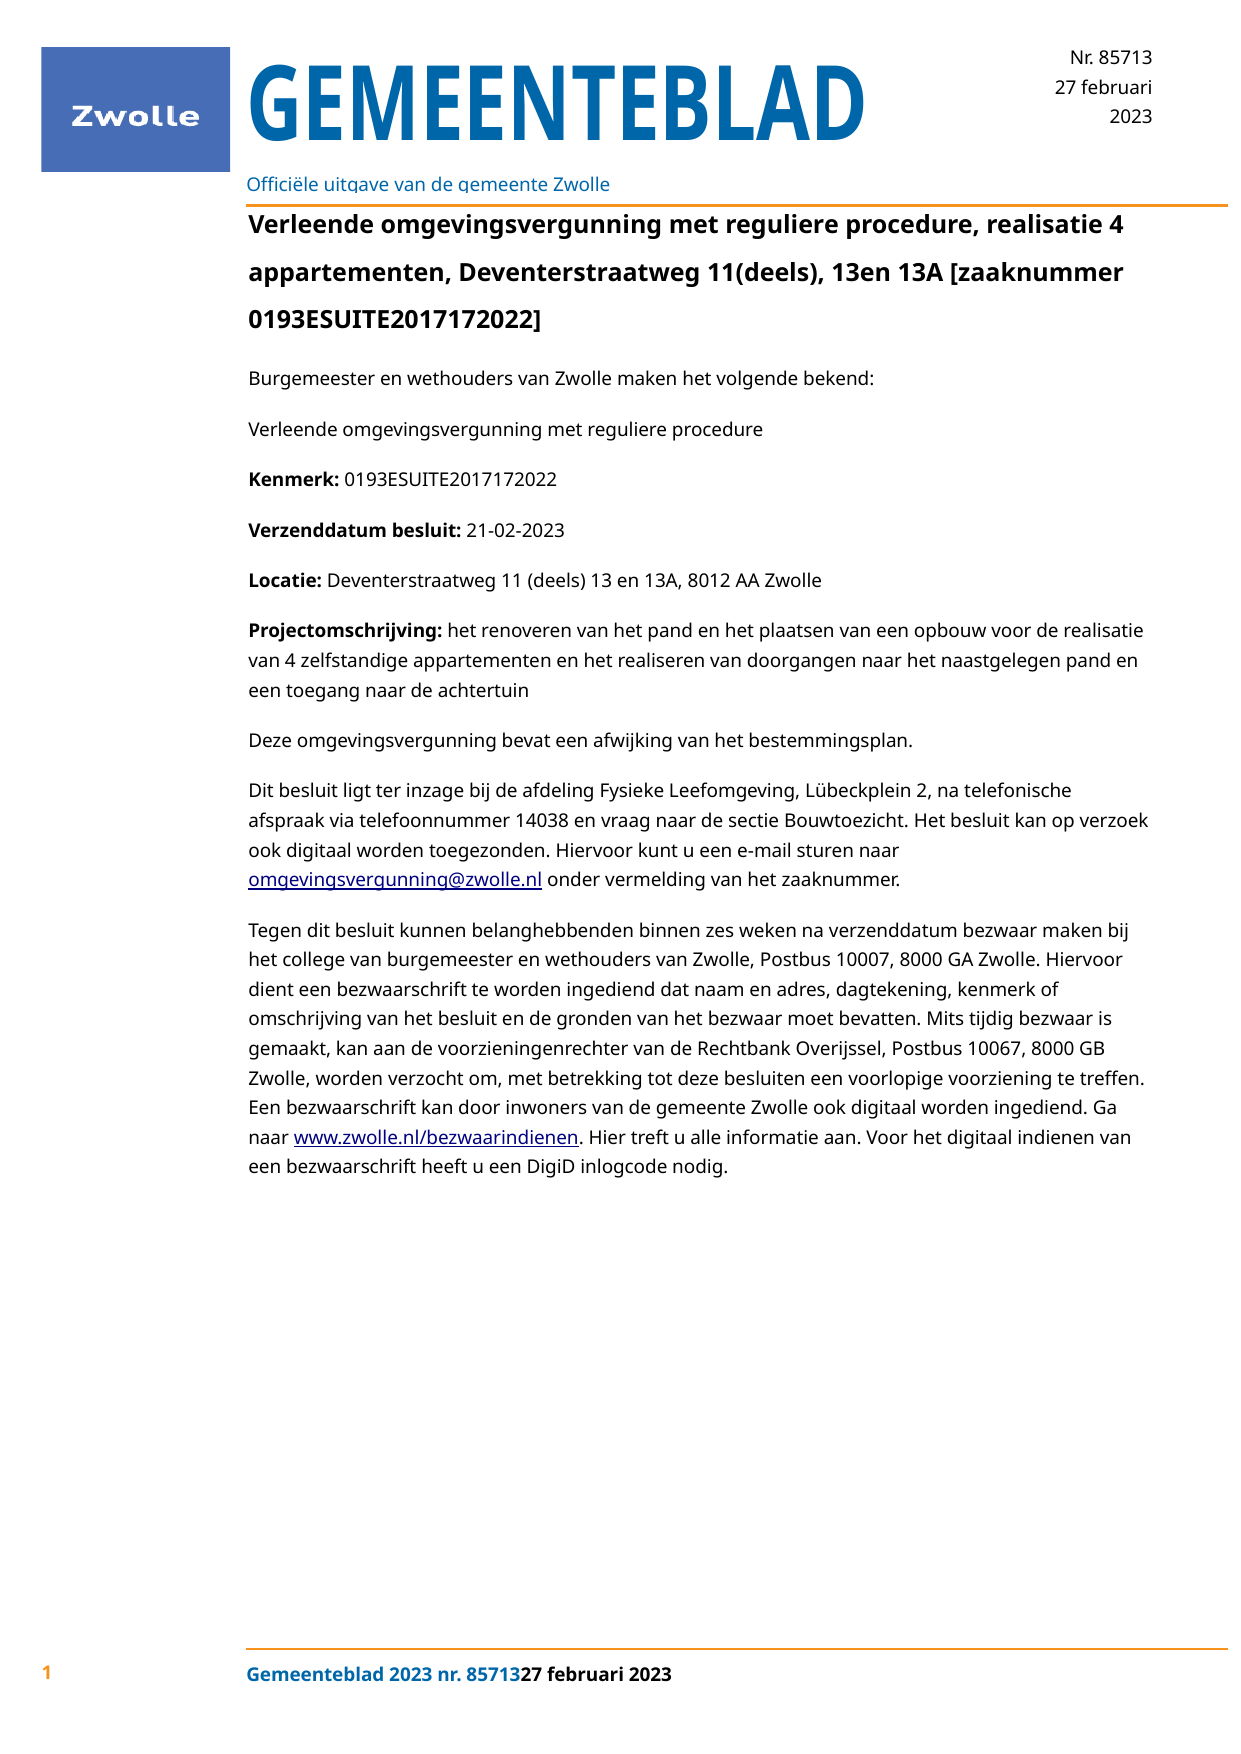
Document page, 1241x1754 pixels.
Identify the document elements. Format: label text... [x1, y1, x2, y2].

text Verzenddatum besluit: 21-02-2023 [248, 517, 1152, 542]
text Verleende omgevingsvergunning met reguliere procedure [248, 416, 1152, 442]
text Burgemeester en wethouders van Zwolle maken het volgende bekend: [248, 366, 1152, 391]
text Tegen dit besluit kunnen belanghebbenden binnen zes weken na verzenddatum bezwaar maken bij het college van burgemeester en wethouders van Zwolle, Postbus 10007, 8000 GA Zwolle. Hiervoor dient een bezwaarschrift te worden ingediend dat naam en adres, dagtekening, kenmerk of omschrijving van het besluit en de gronden van het bezwaar moet bevatten. Mits tijdig bezwaar is gemaakt, kan aan de voorzieningenrechter van de Rechtbank Overijssel, Postbus 10067, 8000 GB Zwolle, worden verzocht om, met betrekking tot deze besluiten een voorlopige voorziening te treffen. Een bezwaarschrift kan door inwoners van de gemeente Zwolle ook digitaal worden ingediend. Ga naar www.zwolle.nl/bezwaarindienen. Hier treft u alle informatie aan. Voor het digitaal indienen van een bezwaarschrift heeft u een DigiD inlogcode nodig. [248, 917, 1152, 1179]
text Projectomschrijving: het renoveren van het pand en het plaatsen van een opbouw voor de realisatie van 4 zelfstandige appartementen en het realiseren van doorgangen naar het naastgelegen pand en een toegang naar de achtertuin [248, 618, 1152, 702]
text Kenmerk: 0193ESUITE2017172022 [248, 466, 1152, 492]
text Verleende omgevingsvergunning met reguliere procedure, realisatie 4 appartementen, Deventerstraatweg 11(deels), 13en 13A [zaaknummer 0193ESUITE2017172022] [248, 207, 1152, 336]
picture [41, 47, 231, 172]
text Dit besluit ligt ter inzage bij de afdeling Fysieke Leefomgeving, Lübeckplein 2, na telefonische afspraak via telefoonnummer 14038 en vraag naar de sectie Bouwtoezicht. Het besluit kan op verzoek ook digitaal worden toegezonden. Hiervoor kunt u een e-mail sturen naar omgevingsvergunning@zwolle.nl onder vermelding van het zaaknummer. [248, 778, 1152, 892]
text Locatie: Deventerstraatweg 11 (deels) 13 en 13A, 8012 AA Zwolle [248, 567, 1152, 593]
text Deze omgevingsvergunning bevat een afwijking van het bestemmingsplan. [248, 727, 1152, 753]
